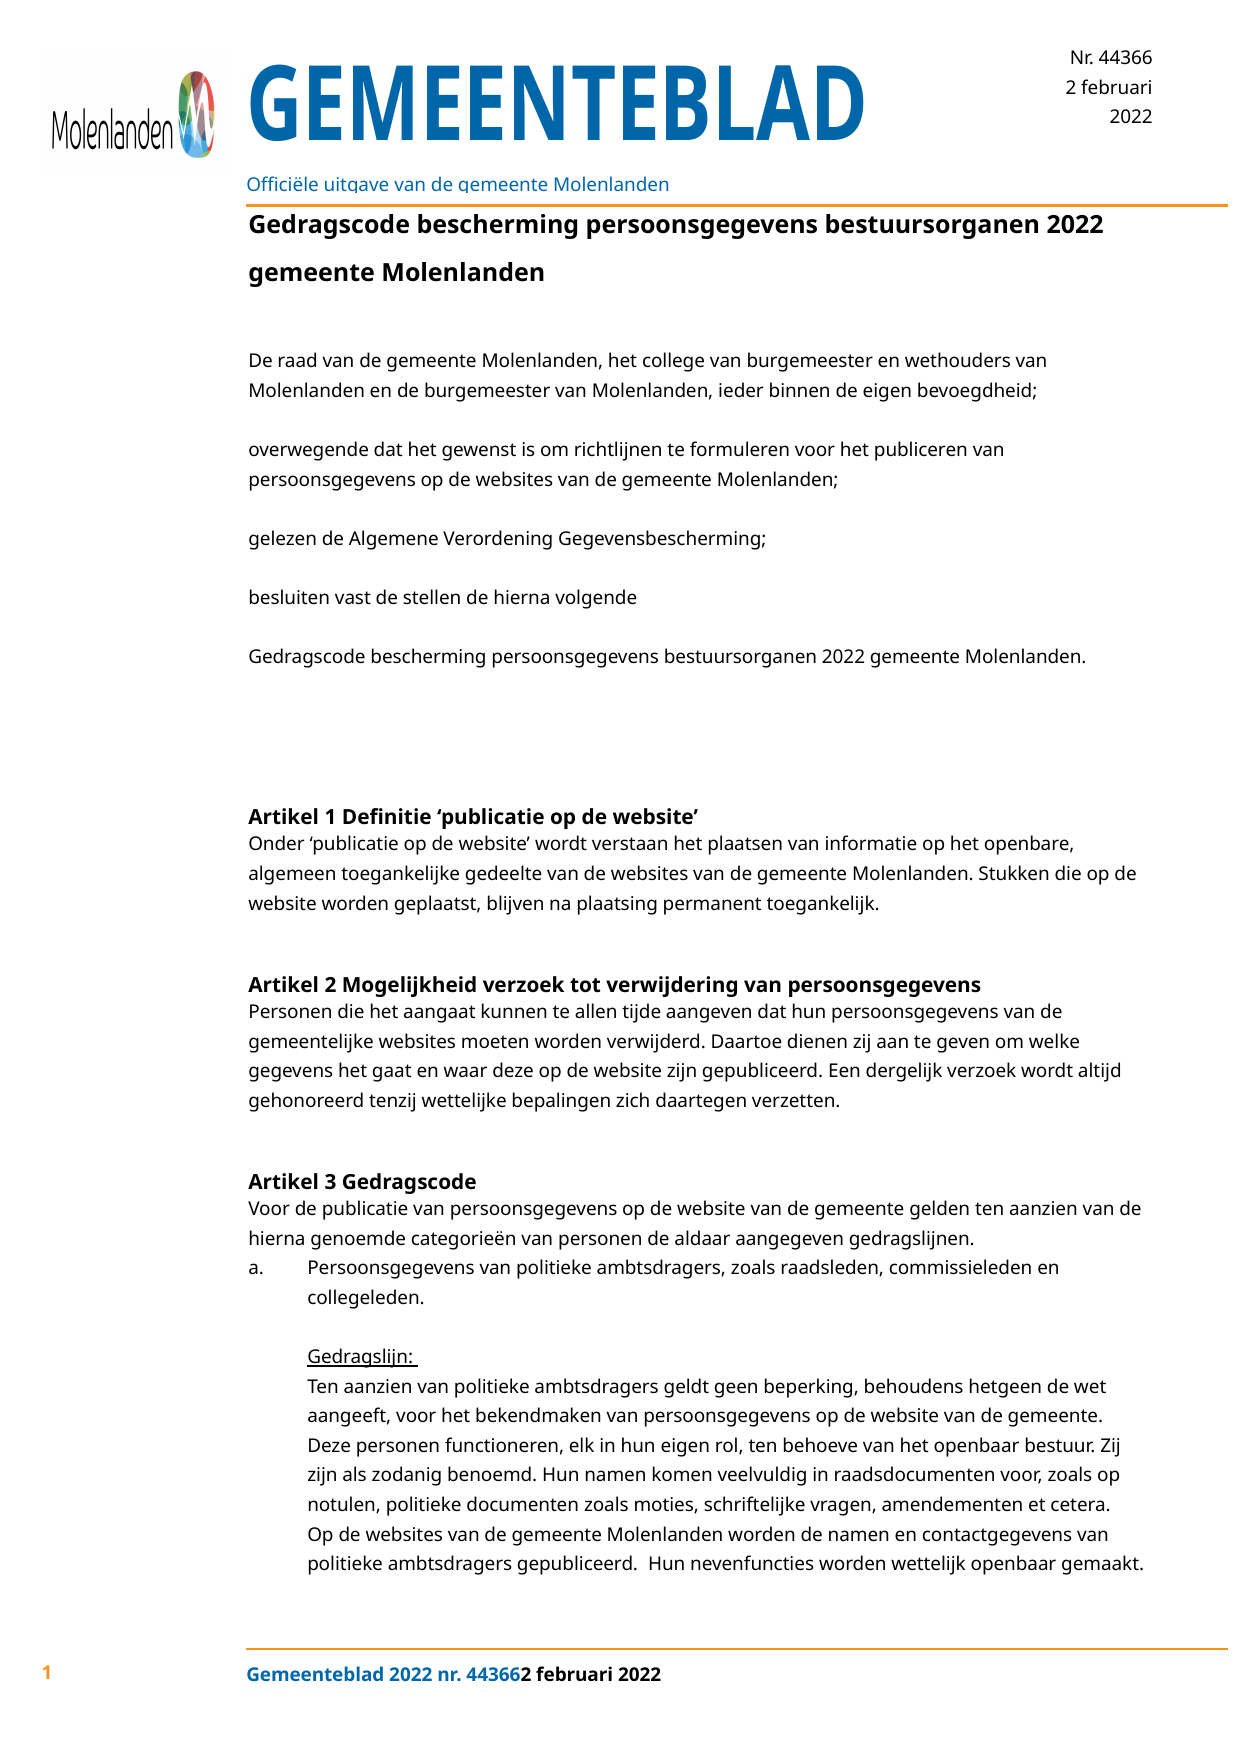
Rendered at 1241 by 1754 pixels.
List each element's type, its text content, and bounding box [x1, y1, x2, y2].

text Onder ‘publicatie op de website’ wordt verstaan het plaatsen van informatie op het openbare, algemeen toegankelijke gedeelte van de websites van de gemeente Molenlanden. Stukken die op de website worden geplaatst, blijven na plaatsing permanent toegankelijk. [248, 831, 1152, 916]
text Artikel 2 Mogelijkheid verzoek tot verwijdering van persoonsgegevens [248, 970, 1152, 998]
text De raad van de gemeente Molenlanden, het college van burgemeester en wethouders van Molenlanden en de burgemeester van Molenlanden, ieder binnen de eigen bevoegdheid; [248, 347, 1152, 403]
picture [41, 47, 231, 172]
text besluiten vast de stellen de hierna volgende [248, 584, 1152, 610]
text gelezen de Algemene Verordening Gegevensbescherming; [248, 525, 1152, 551]
list Gedragslijn: [248, 1343, 1152, 1369]
text Personen die het aangaat kunnen te allen tijde aangeven dat hun persoonsgegevens van de gemeentelijke websites moeten worden verwijderd. Daartoe dienen zij aan te geven om welke gegevens het gaat en waar deze op de website zijn gepubliceerd. Een dergelijk verzoek wordt altijd gehonoreerd tenzij wettelijke bepalingen zich daartegen verzetten. [248, 998, 1152, 1113]
text Gedragscode bescherming persoonsgegevens bestuursorganen 2022 gemeente Molenlanden. [248, 643, 1152, 669]
text Artikel 3 Gedragscode [248, 1167, 1152, 1195]
list Deze personen functioneren, elk in hun eigen rol, ten behoeve van het openbaar bestuur. Zij zijn als zodanig benoemd. Hun namen komen veelvuldig in raadsdocumenten voor, zoals op notulen, politieke documenten zoals moties, schriftelijke vragen, amendementen et cetera. [248, 1432, 1152, 1517]
text Artikel 1 Definitie ‘publicatie op de website’ [248, 802, 1152, 831]
list Persoonsgegevens van politieke ambtsdragers, zoals raadsleden, commissieleden en collegeleden. [248, 1254, 1152, 1310]
text overwegende dat het gewenst is om richtlijnen te formuleren voor het publiceren van persoonsgegevens op de websites van de gemeente Molenlanden; [248, 436, 1152, 492]
text Gedragscode bescherming persoonsgegevens bestuursorganen 2022 gemeente Molenlanden [248, 207, 1152, 288]
text Voor de publicatie van persoonsgegevens op de website van de gemeente gelden ten aanzien van de hierna genoemde categorieën van personen de aldaar aangegeven gedragslijnen. [248, 1195, 1152, 1251]
list Ten aanzien van politieke ambtsdragers geldt geen beperking, behoudens hetgeen de wet aangeeft, voor het bekendmaken van persoonsgegevens op de website van de gemeente. [248, 1373, 1152, 1428]
list Op de websites van de gemeente Molenlanden worden de namen en contactgegevens van politieke ambtsdragers gepubliceerd. Hun nevenfuncties worden wettelijk openbaar gemaakt. [248, 1521, 1152, 1576]
